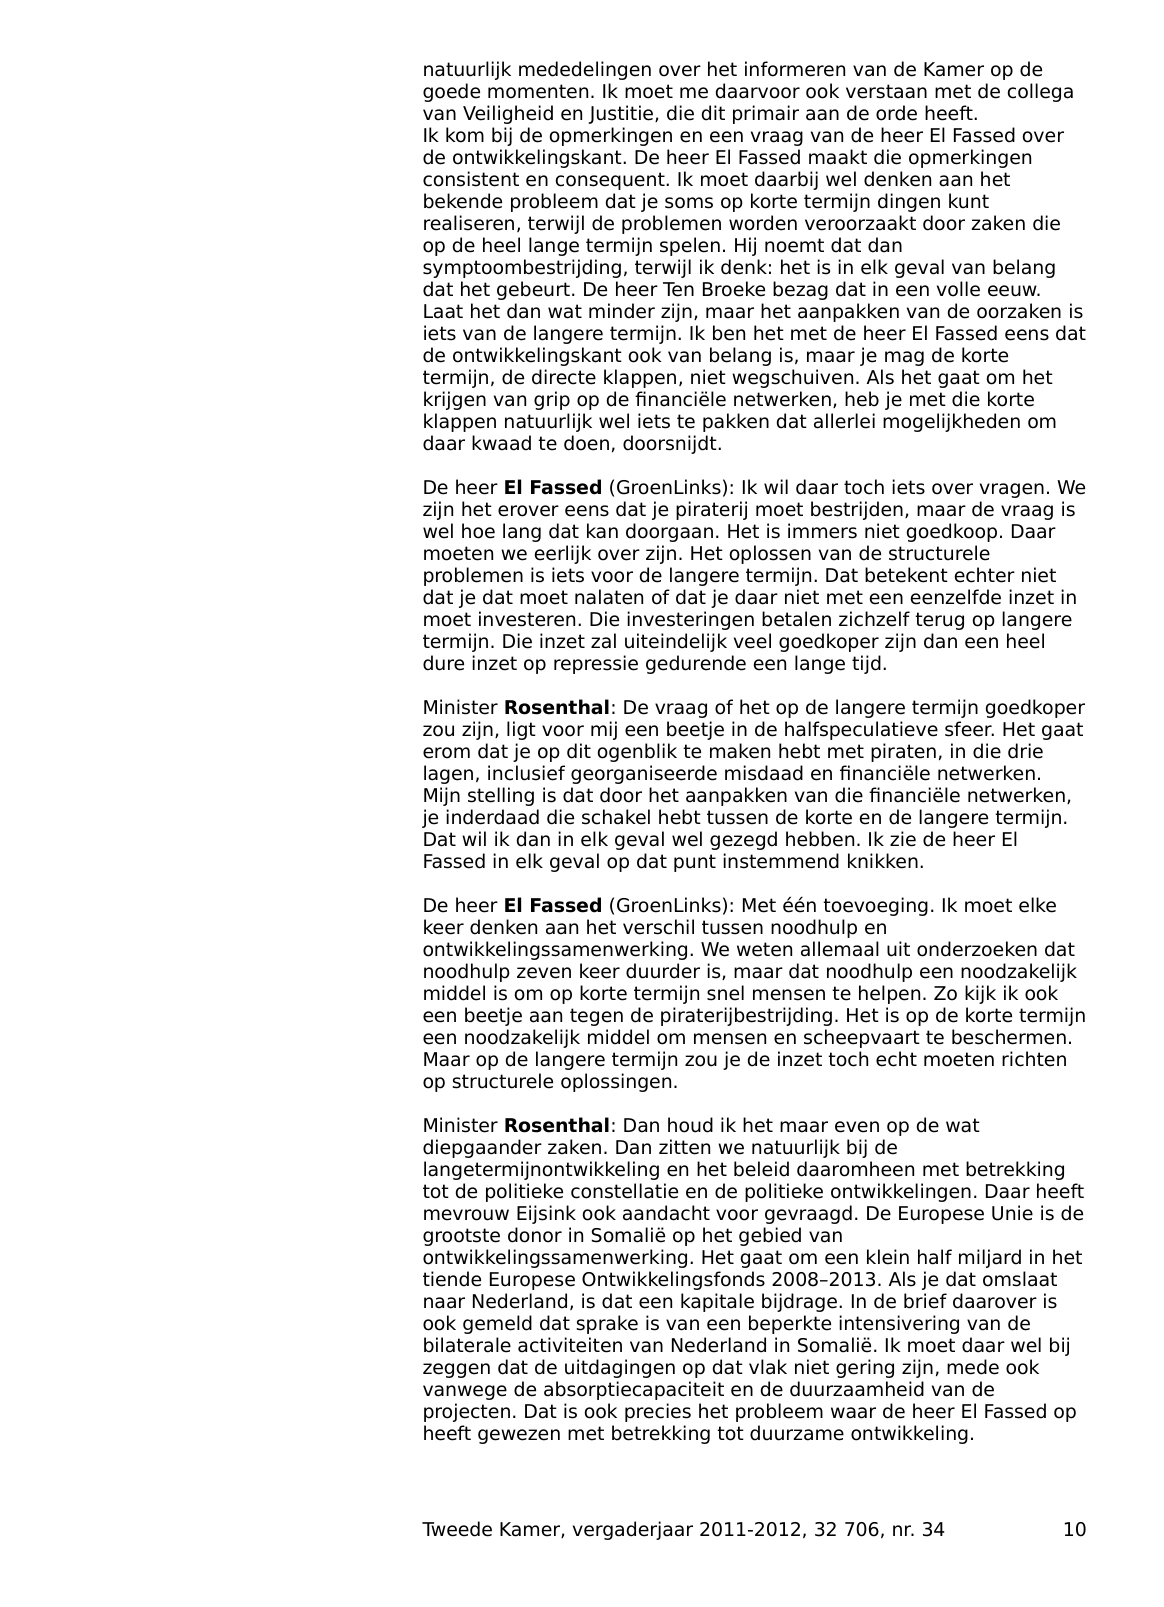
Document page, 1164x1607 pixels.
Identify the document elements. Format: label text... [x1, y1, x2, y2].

text Minister Rosenthal: Dan houd ik het maar even op de wat diepgaander zaken. Dan zitten we natuurlijk bij de langetermijnontwikkeling en het beleid daaromheen met betrekking tot de politieke constellatie en de politieke ontwikkelingen. Daar heeft mevrouw Eijsink ook aandacht voor gevraagd. De Europese Unie is de grootste donor in Somalië op het gebied van ontwikkelingssamenwerking. Het gaat om een klein half miljard in het tiende Europese Ontwikkelingsfonds 2008–2013. Als je dat omslaat naar Nederland, is dat een kapitale bijdrage. In de brief daarover is ook gemeld dat sprake is van een beperkte intensivering van de bilaterale activiteiten van Nederland in Somalië. Ik moet daar wel bij zeggen dat de uitdagingen op dat vlak niet gering zijn, mede ook vanwege de absorptiecapaciteit en de duurzaamheid van de projecten. Dat is ook precies het probleem waar de heer El Fassed op heeft gewezen met betrekking tot duurzame ontwikkeling. [422, 1115, 1087, 1444]
text De heer El Fassed (GroenLinks): Ik wil daar toch iets over vragen. We zijn het erover eens dat je piraterij moet bestrijden, maar de vraag is wel hoe lang dat kan doorgaan. Het is immers niet goedkoop. Daar moeten we eerlijk over zijn. Het oplossen van de structurele problemen is iets voor de langere termijn. Dat betekent echter niet dat je dat moet nalaten of dat je daar niet met een eenzelfde inzet in moet investeren. Die investeringen betalen zichzelf terug op langere termijn. Die inzet zal uiteindelijk veel goedkoper zijn dan een heel dure inzet op repressie gedurende een lange tijd. [422, 477, 1087, 675]
text De heer El Fassed (GroenLinks): Met één toevoeging. Ik moet elke keer denken aan het verschil tussen noodhulp en ontwikkelingssamenwerking. We weten allemaal uit onderzoeken dat noodhulp zeven keer duurder is, maar dat noodhulp een noodzakelijk middel is om op korte termijn snel mensen te helpen. Zo kijk ik ook een beetje aan tegen de piraterijbestrijding. Het is op de korte termijn een noodzakelijk middel om mensen en scheepvaart te beschermen. Maar op de langere termijn zou je de inzet toch echt moeten richten op structurele oplossingen. [422, 895, 1087, 1093]
text Ik kom bij de opmerkingen en een vraag van de heer El Fassed over de ontwikkelingskant. De heer El Fassed maakt die opmerkingen consistent en consequent. Ik moet daarbij wel denken aan het bekende probleem dat je soms op korte termijn dingen kunt realiseren, terwijl de problemen worden veroorzaakt door zaken die op de heel lange termijn spelen. Hij noemt dat dan symptoombestrijding, terwijl ik denk: het is in elk geval van belang dat het gebeurt. De heer Ten Broeke bezag dat in een volle eeuw. Laat het dan wat minder zijn, maar het aanpakken van de oorzaken is iets van de langere termijn. Ik ben het met de heer El Fassed eens dat de ontwikkelingskant ook van belang is, maar je mag de korte termijn, de directe klappen, niet wegschuiven. Als het gaat om het krijgen van grip op de financiële netwerken, heb je met die korte klappen natuurlijk wel iets te pakken dat allerlei mogelijkheden om daar kwaad te doen, doorsnijdt. [422, 125, 1087, 455]
text natuurlijk mededelingen over het informeren van de Kamer op de goede momenten. Ik moet me daarvoor ook verstaan met de collega van Veiligheid en Justitie, die dit primair aan de orde heeft. [422, 59, 1087, 125]
text Minister Rosenthal: De vraag of het op de langere termijn goedkoper zou zijn, ligt voor mij een beetje in de halfspeculatieve sfeer. Het gaat erom dat je op dit ogenblik te maken hebt met piraten, in die drie lagen, inclusief georganiseerde misdaad en financiële netwerken. Mijn stelling is dat door het aanpakken van die financiële netwerken, je inderdaad die schakel hebt tussen de korte en de langere termijn. Dat wil ik dan in elk geval wel gezegd hebben. Ik zie de heer El Fassed in elk geval op dat punt instemmend knikken. [422, 697, 1087, 873]
